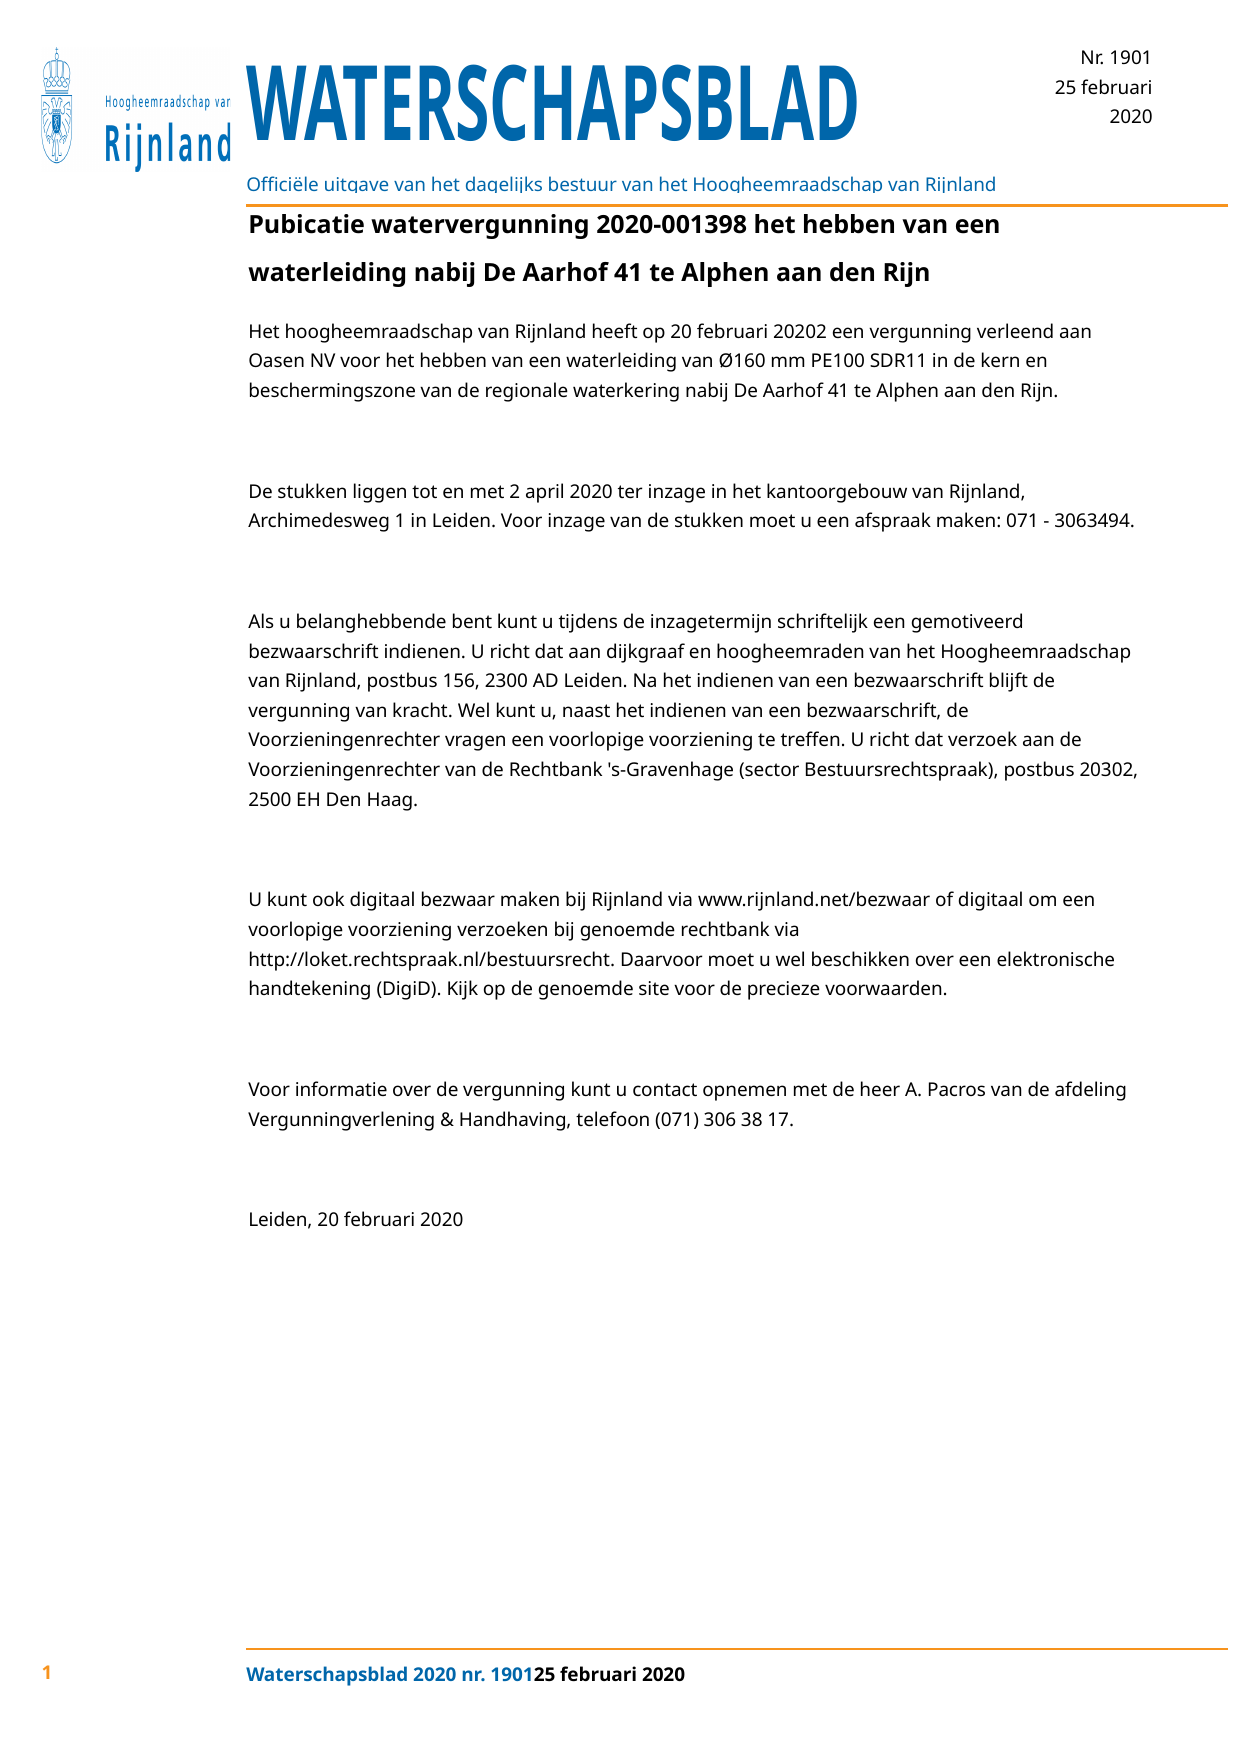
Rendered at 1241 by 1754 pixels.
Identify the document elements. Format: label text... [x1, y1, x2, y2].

picture [41, 47, 231, 172]
text Leiden, 20 februari 2020 [248, 1207, 1152, 1232]
text Voor informatie over de vergunning kunt u contact opnemen met de heer A. Pacros van de afdeling Vergunningverlening & Handhaving, telefoon (071) 306 38 17. [248, 1076, 1152, 1132]
text De stukken liggen tot en met 2 april 2020 ter inzage in het kantoorgebouw van Rijnland, Archimedesweg 1 in Leiden. Voor inzage van de stukken moet u een afspraak maken: 071 - 3063494. [248, 478, 1152, 533]
text U kunt ook digitaal bezwaar maken bij Rijnland via www.rijnland.net/bezwaar of digitaal om een voorlopige voorziening verzoeken bij genoemde rechtbank via http://loket.rechtspraak.nl/bestuursrecht. Daarvoor moet u wel beschikken over een elektronische handtekening (DigiD). Kijk op de genoemde site voor de precieze voorwaarden. [248, 887, 1152, 1001]
text Als u belanghebbende bent kunt u tijdens de inzagetermijn schriftelijk een gemotiveerd bezwaarschrift indienen. U richt dat aan dijkgraaf en hoogheemraden van het Hoogheemraadschap van Rijnland, postbus 156, 2300 AD Leiden. Na het indienen van een bezwaarschrift blijft de vergunning van kracht. Wel kunt u, naast het indienen van een bezwaarschrift, de Voorzieningenrechter vragen een voorlopige voorziening te treffen. U richt dat verzoek aan de Voorzieningenrechter van de Rechtbank 's-Gravenhage (sector Bestuursrechtspraak), postbus 20302, 2500 EH Den Haag. [248, 608, 1152, 812]
text Het hoogheemraadschap van Rijnland heeft op 20 februari 20202 een vergunning verleend aan Oasen NV voor het hebben van een waterleiding van Ø160 mm PE100 SDR11 in de kern en beschermingszone van de regionale waterkering nabij De Aarhof 41 te Alphen aan den Rijn. [248, 318, 1152, 403]
text Pubicatie watervergunning 2020-001398 het hebben van een waterleiding nabij De Aarhof 41 te Alphen aan den Rijn [248, 207, 1152, 288]
